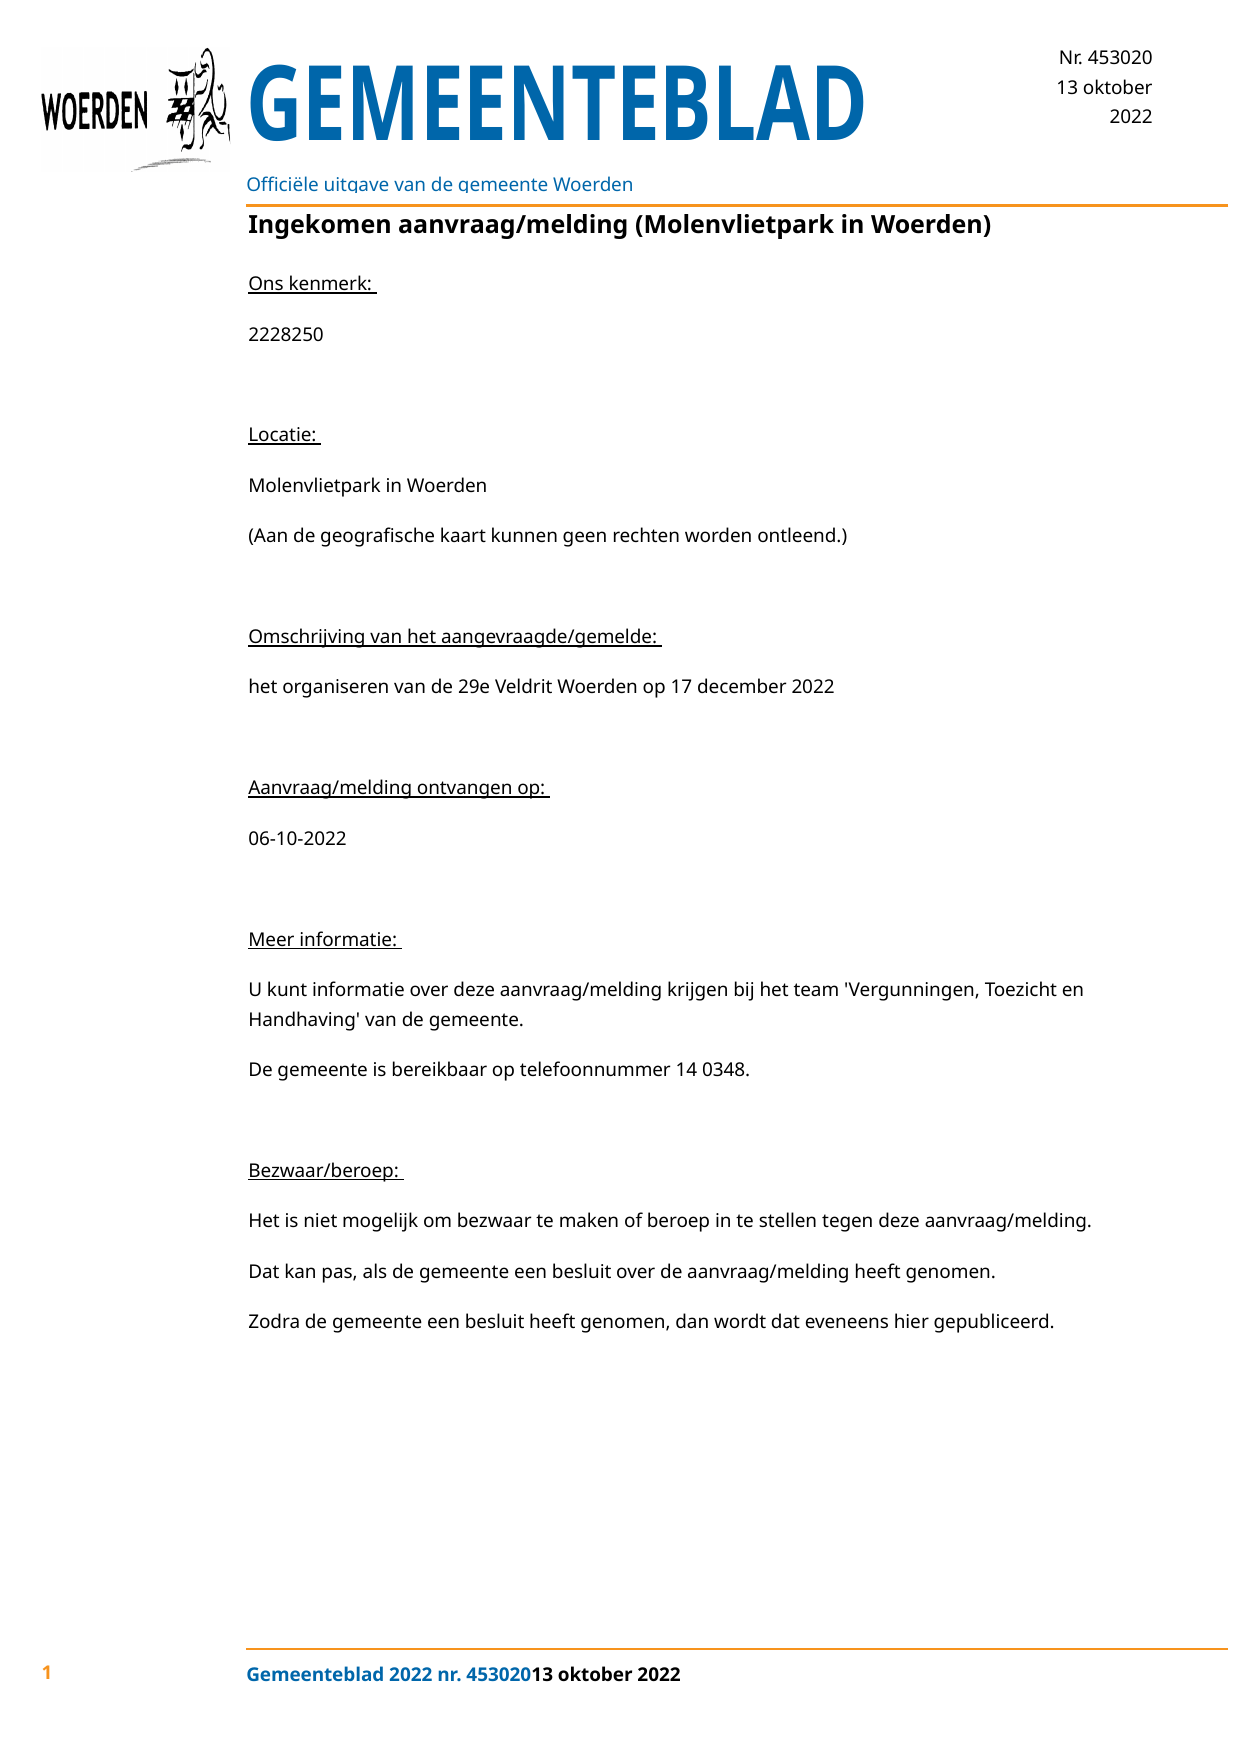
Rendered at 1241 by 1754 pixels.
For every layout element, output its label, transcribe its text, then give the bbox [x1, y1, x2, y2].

picture [41, 47, 231, 172]
text Ingekomen aanvraag/melding (Molenvlietpark in Woerden) [248, 207, 1152, 241]
text De gemeente is bereikbaar op telefoonnummer 14 0348. [248, 1056, 1152, 1082]
text Zodra de gemeente een besluit heeft genomen, dan wordt dat eveneens hier gepubliceerd. [248, 1308, 1152, 1334]
text (Aan de geografische kaart kunnen geen rechten worden ontleend.) [248, 522, 1152, 548]
text Ons kenmerk: [248, 270, 1152, 296]
text Omschrijving van het aangevraagde/gemelde: [248, 623, 1152, 649]
text 06-10-2022 [248, 825, 1152, 851]
text Aanvraag/melding ontvangen op: [248, 774, 1152, 800]
text Het is niet mogelijk om bezwaar te maken of beroep in te stellen tegen deze aanvraag/melding. [248, 1207, 1152, 1233]
text Dat kan pas, als de gemeente een besluit over de aanvraag/melding heeft genomen. [248, 1258, 1152, 1283]
text U kunt informatie over deze aanvraag/melding krijgen bij het team 'Vergunningen, Toezicht en Handhaving' van de gemeente. [248, 976, 1152, 1031]
text Meer informatie: [248, 926, 1152, 951]
text Molenvlietpark in Woerden [248, 472, 1152, 498]
text Bezwaar/beroep: [248, 1157, 1152, 1183]
text 2228250 [248, 321, 1152, 346]
text het organiseren van de 29e Veldrit Woerden op 17 december 2022 [248, 674, 1152, 699]
text Locatie: [248, 422, 1152, 447]
